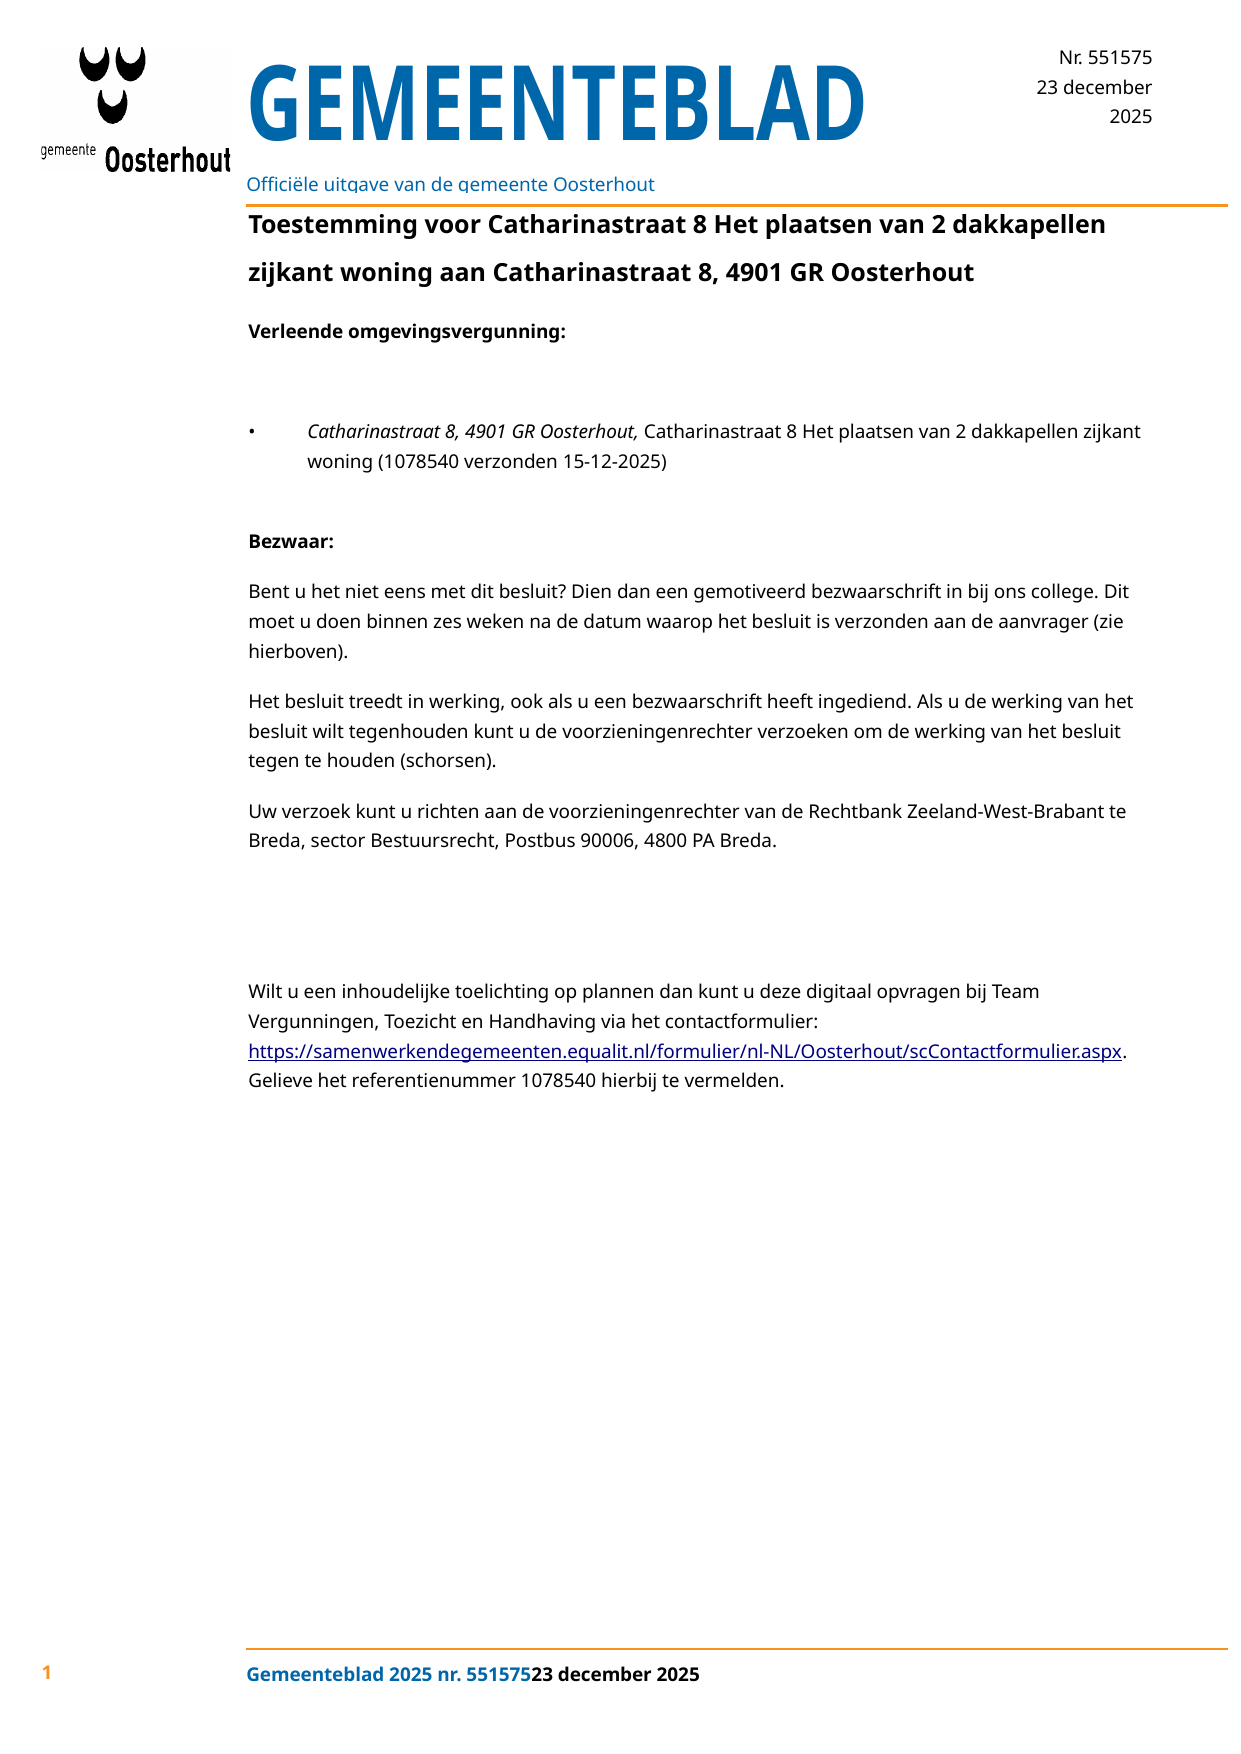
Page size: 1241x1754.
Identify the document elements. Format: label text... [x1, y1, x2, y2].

text Toestemming voor Catharinastraat 8 Het plaatsen van 2 dakkapellen zijkant woning aan Catharinastraat 8, 4901 GR Oosterhout [248, 207, 1152, 288]
text Het besluit treedt in werking, ook als u een bezwaarschrift heeft ingediend. Als u de werking van het besluit wilt tegenhouden kunt u de voorzieningenrechter verzoeken om de werking van het besluit tegen te houden (schorsen). [248, 688, 1152, 773]
text Wilt u een inhoudelijke toelichting op plannen dan kunt u deze digitaal opvragen bij Team Vergunningen, Toezicht en Handhaving via het contactformulier: https://samenwerkendegemeenten.equalit.nl/formulier/nl-NL/Oosterhout/scContactformulier.aspx. Gelieve het referentienummer 1078540 hierbij te vermelden. [248, 979, 1152, 1093]
picture [41, 47, 231, 172]
text Uw verzoek kunt u richten aan de voorzieningenrechter van de Rechtbank Zeeland-West-Brabant te Breda, sector Bestuursrecht, Postbus 90006, 4800 PA Breda. [248, 798, 1152, 853]
text Verleende omgevingsvergunning: [248, 318, 1152, 344]
list Catharinastraat 8, 4901 GR Oosterhout, Catharinastraat 8 Het plaatsen van 2 dakkapellen zijkant woning (1078540 verzonden 15-12-2025) [248, 419, 1152, 474]
text Bezwaar: [248, 528, 1152, 554]
text Bent u het niet eens met dit besluit? Dien dan een gemotiveerd bezwaarschrift in bij ons college. Dit moet u doen binnen zes weken na de datum waarop het besluit is verzonden aan de aanvrager (zie hierboven). [248, 579, 1152, 664]
